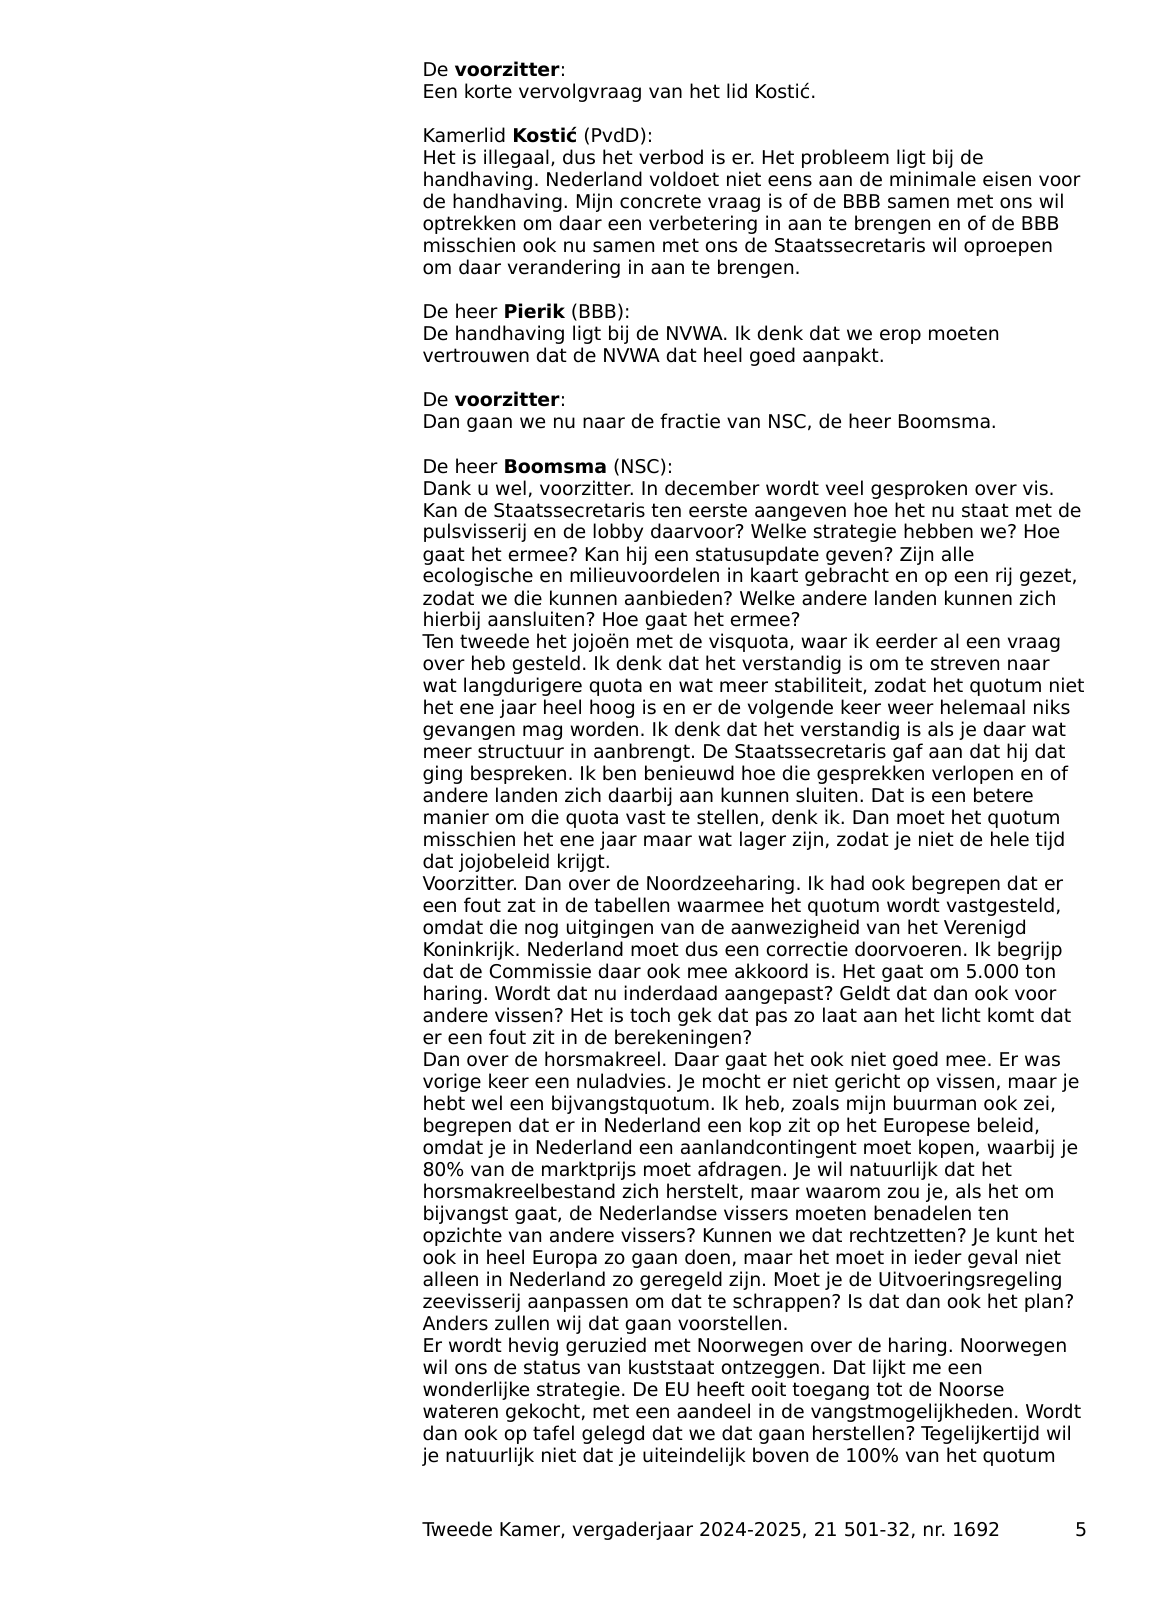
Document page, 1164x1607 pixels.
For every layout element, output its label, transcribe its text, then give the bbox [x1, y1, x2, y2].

text De voorzitter: [422, 389, 1087, 411]
text De heer Boomsma (NSC): [422, 456, 1087, 477]
text Voorzitter. Dan over de Noordzeeharing. Ik had ook begrepen dat er een fout zat in de tabellen waarmee het quotum wordt vastgesteld, omdat die nog uitgingen van de aanwezigheid van het Verenigd Koninkrijk. Nederland moet dus een correctie doorvoeren. Ik begrijp dat de Commissie daar ook mee akkoord is. Het gaat om 5.000 ton haring. Wordt dat nu inderdaad aangepast? Geldt dat dan ook voor andere vissen? Het is toch gek dat pas zo laat aan het licht komt dat er een fout zit in de berekeningen? [422, 873, 1087, 1049]
text Dank u wel, voorzitter. In december wordt veel gesproken over vis. Kan de Staatssecretaris ten eerste aangeven hoe het nu staat met de pulsvisserij en de lobby daarvoor? Welke strategie hebben we? Hoe gaat het ermee? Kan hij een statusupdate geven? Zijn alle ecologische en milieuvoordelen in kaart gebracht en op een rij gezet, zodat we die kunnen aanbieden? Welke andere landen kunnen zich hierbij aansluiten? Hoe gaat het ermee? [422, 477, 1087, 631]
text Kamerlid Kostić (PvdD): [422, 125, 1087, 147]
text Een korte vervolgvraag van het lid Kostić. [422, 81, 1087, 103]
text Het is illegaal, dus het verbod is er. Het probleem ligt bij de handhaving. Nederland voldoet niet eens aan de minimale eisen voor de handhaving. Mijn concrete vraag is of de BBB samen met ons wil optrekken om daar een verbetering in aan te brengen en of de BBB misschien ook nu samen met ons de Staatssecretaris wil oproepen om daar verandering in aan te brengen. [422, 147, 1087, 279]
text De voorzitter: [422, 59, 1087, 81]
text Ten tweede het jojoën met de visquota, waar ik eerder al een vraag over heb gesteld. Ik denk dat het verstandig is om te streven naar wat langdurigere quota en wat meer stabiliteit, zodat het quotum niet het ene jaar heel hoog is en er de volgende keer weer helemaal niks gevangen mag worden. Ik denk dat het verstandig is als je daar wat meer structuur in aanbrengt. De Staatssecretaris gaf aan dat hij dat ging bespreken. Ik ben benieuwd hoe die gesprekken verlopen en of andere landen zich daarbij aan kunnen sluiten. Dat is een betere manier om die quota vast te stellen, denk ik. Dan moet het quotum misschien het ene jaar maar wat lager zijn, zodat je niet de hele tijd dat jojobeleid krijgt. [422, 631, 1087, 873]
text De handhaving ligt bij de NVWA. Ik denk dat we erop moeten vertrouwen dat de NVWA dat heel goed aanpakt. [422, 323, 1087, 367]
text Er wordt hevig geruzied met Noorwegen over de haring. Noorwegen wil ons de status van kuststaat ontzeggen. Dat lijkt me een wonderlijke strategie. De EU heeft ooit toegang tot de Noorse wateren gekocht, met een aandeel in de vangstmogelijkheden. Wordt dan ook op tafel gelegd dat we dat gaan herstellen? Tegelijkertijd wil je natuurlijk niet dat je uiteindelijk boven de 100% van het quotum [422, 1335, 1087, 1467]
text Dan gaan we nu naar de fractie van NSC, de heer Boomsma. [422, 411, 1087, 433]
text Dan over de horsmakreel. Daar gaat het ook niet goed mee. Er was vorige keer een nuladvies. Je mocht er niet gericht op vissen, maar je hebt wel een bijvangstquotum. Ik heb, zoals mijn buurman ook zei, begrepen dat er in Nederland een kop zit op het Europese beleid, omdat je in Nederland een aanlandcontingent moet kopen, waarbij je 80% van de marktprijs moet afdragen. Je wil natuurlijk dat het horsmakreelbestand zich herstelt, maar waarom zou je, als het om bijvangst gaat, de Nederlandse vissers moeten benadelen ten opzichte van andere vissers? Kunnen we dat rechtzetten? Je kunt het ook in heel Europa zo gaan doen, maar het moet in ieder geval niet alleen in Nederland zo geregeld zijn. Moet je de Uitvoeringsregeling zeevisserij aanpassen om dat te schrappen? Is dat dan ook het plan? Anders zullen wij dat gaan voorstellen. [422, 1049, 1087, 1335]
text De heer Pierik (BBB): [422, 301, 1087, 323]
